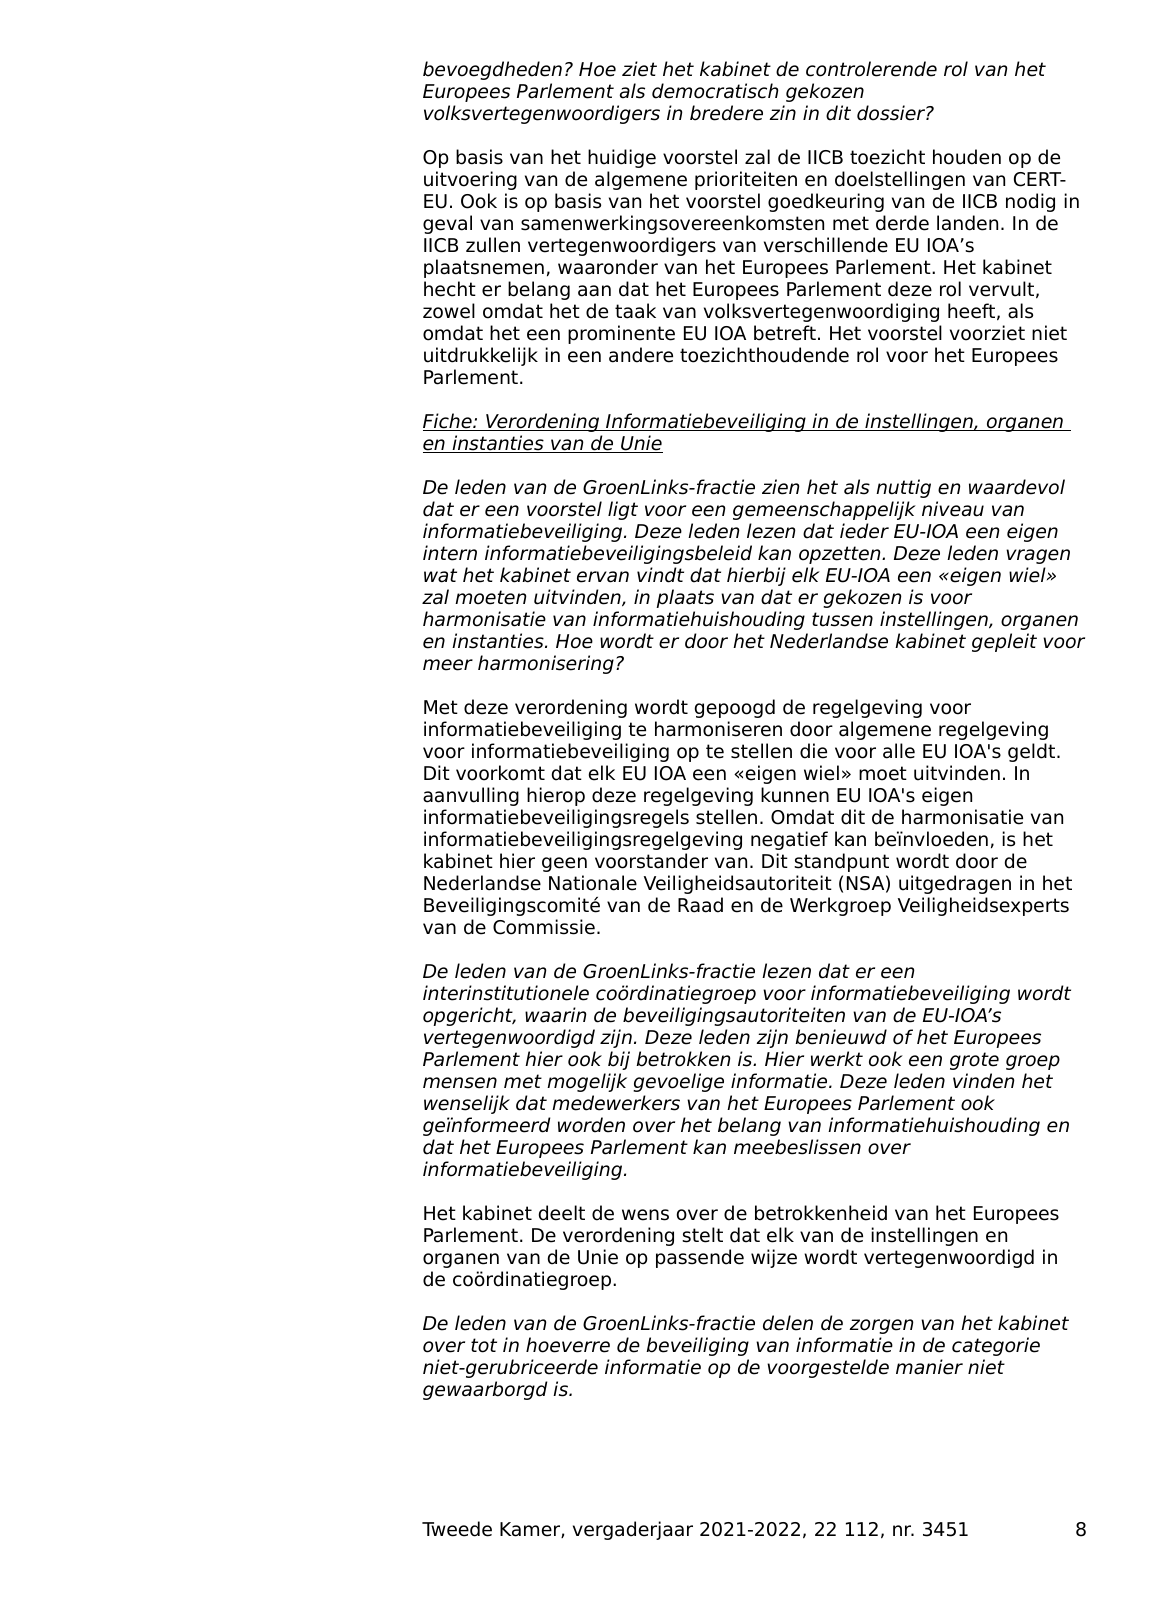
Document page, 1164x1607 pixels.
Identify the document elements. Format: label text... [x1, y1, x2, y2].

text bevoegdheden? Hoe ziet het kabinet de controlerende rol van het Europees Parlement als democratisch gekozen volksvertegenwoordigers in bredere zin in dit dossier? [422, 59, 1087, 125]
text Met deze verordening wordt gepoogd de regelgeving voor informatiebeveiliging te harmoniseren door algemene regelgeving voor informatiebeveiliging op te stellen die voor alle EU IOA's geldt. Dit voorkomt dat elk EU IOA een «eigen wiel» moet uitvinden. In aanvulling hierop deze regelgeving kunnen EU IOA's eigen informatiebeveiligingsregels stellen. Omdat dit de harmonisatie van informatiebeveiligingsregelgeving negatief kan beïnvloeden, is het kabinet hier geen voorstander van. Dit standpunt wordt door de Nederlandse Nationale Veiligheidsautoriteit (NSA) uitgedragen in het Beveiligingscomité van de Raad en de Werkgroep Veiligheidsexperts van de Commissie. [422, 697, 1087, 939]
text Op basis van het huidige voorstel zal de IICB toezicht houden op de uitvoering van de algemene prioriteiten en doelstellingen van CERT-EU. Ook is op basis van het voorstel goedkeuring van de IICB nodig in geval van samenwerkingsovereenkomsten met derde landen. In de IICB zullen vertegenwoordigers van verschillende EU IOA’s plaatsnemen, waaronder van het Europees Parlement. Het kabinet hecht er belang aan dat het Europees Parlement deze rol vervult, zowel omdat het de taak van volksvertegenwoordiging heeft, als omdat het een prominente EU IOA betreft. Het voorstel voorziet niet uitdrukkelijk in een andere toezichthoudende rol voor het Europees Parlement. [422, 147, 1087, 389]
text De leden van de GroenLinks-fractie delen de zorgen van het kabinet over tot in hoeverre de beveiliging van informatie in de categorie niet-gerubriceerde informatie op de voorgestelde manier niet gewaarborgd is. [422, 1313, 1087, 1401]
text Het kabinet deelt de wens over de betrokkenheid van het Europees Parlement. De verordening stelt dat elk van de instellingen en organen van de Unie op passende wijze wordt vertegenwoordigd in de coördinatiegroep. [422, 1203, 1087, 1291]
text De leden van de GroenLinks-fractie zien het als nuttig en waardevol dat er een voorstel ligt voor een gemeenschappelijk niveau van informatiebeveiliging. Deze leden lezen dat ieder EU-IOA een eigen intern informatiebeveiligingsbeleid kan opzetten. Deze leden vragen wat het kabinet ervan vindt dat hierbij elk EU-IOA een «eigen wiel» zal moeten uitvinden, in plaats van dat er gekozen is voor harmonisatie van informatiehuishouding tussen instellingen, organen en instanties. Hoe wordt er door het Nederlandse kabinet gepleit voor meer harmonisering? [422, 477, 1087, 675]
text De leden van de GroenLinks-fractie lezen dat er een interinstitutionele coördinatiegroep voor informatiebeveiliging wordt opgericht, waarin de beveiligingsautoriteiten van de EU-IOA’s vertegenwoordigd zijn. Deze leden zijn benieuwd of het Europees Parlement hier ook bij betrokken is. Hier werkt ook een grote groep mensen met mogelijk gevoelige informatie. Deze leden vinden het wenselijk dat medewerkers van het Europees Parlement ook geïnformeerd worden over het belang van informatiehuishouding en dat het Europees Parlement kan meebeslissen over informatiebeveiliging. [422, 961, 1087, 1181]
subtitle Fiche: Verordening Informatiebeveiliging in de instellingen, organen en instanties van de Unie [422, 411, 1087, 455]
